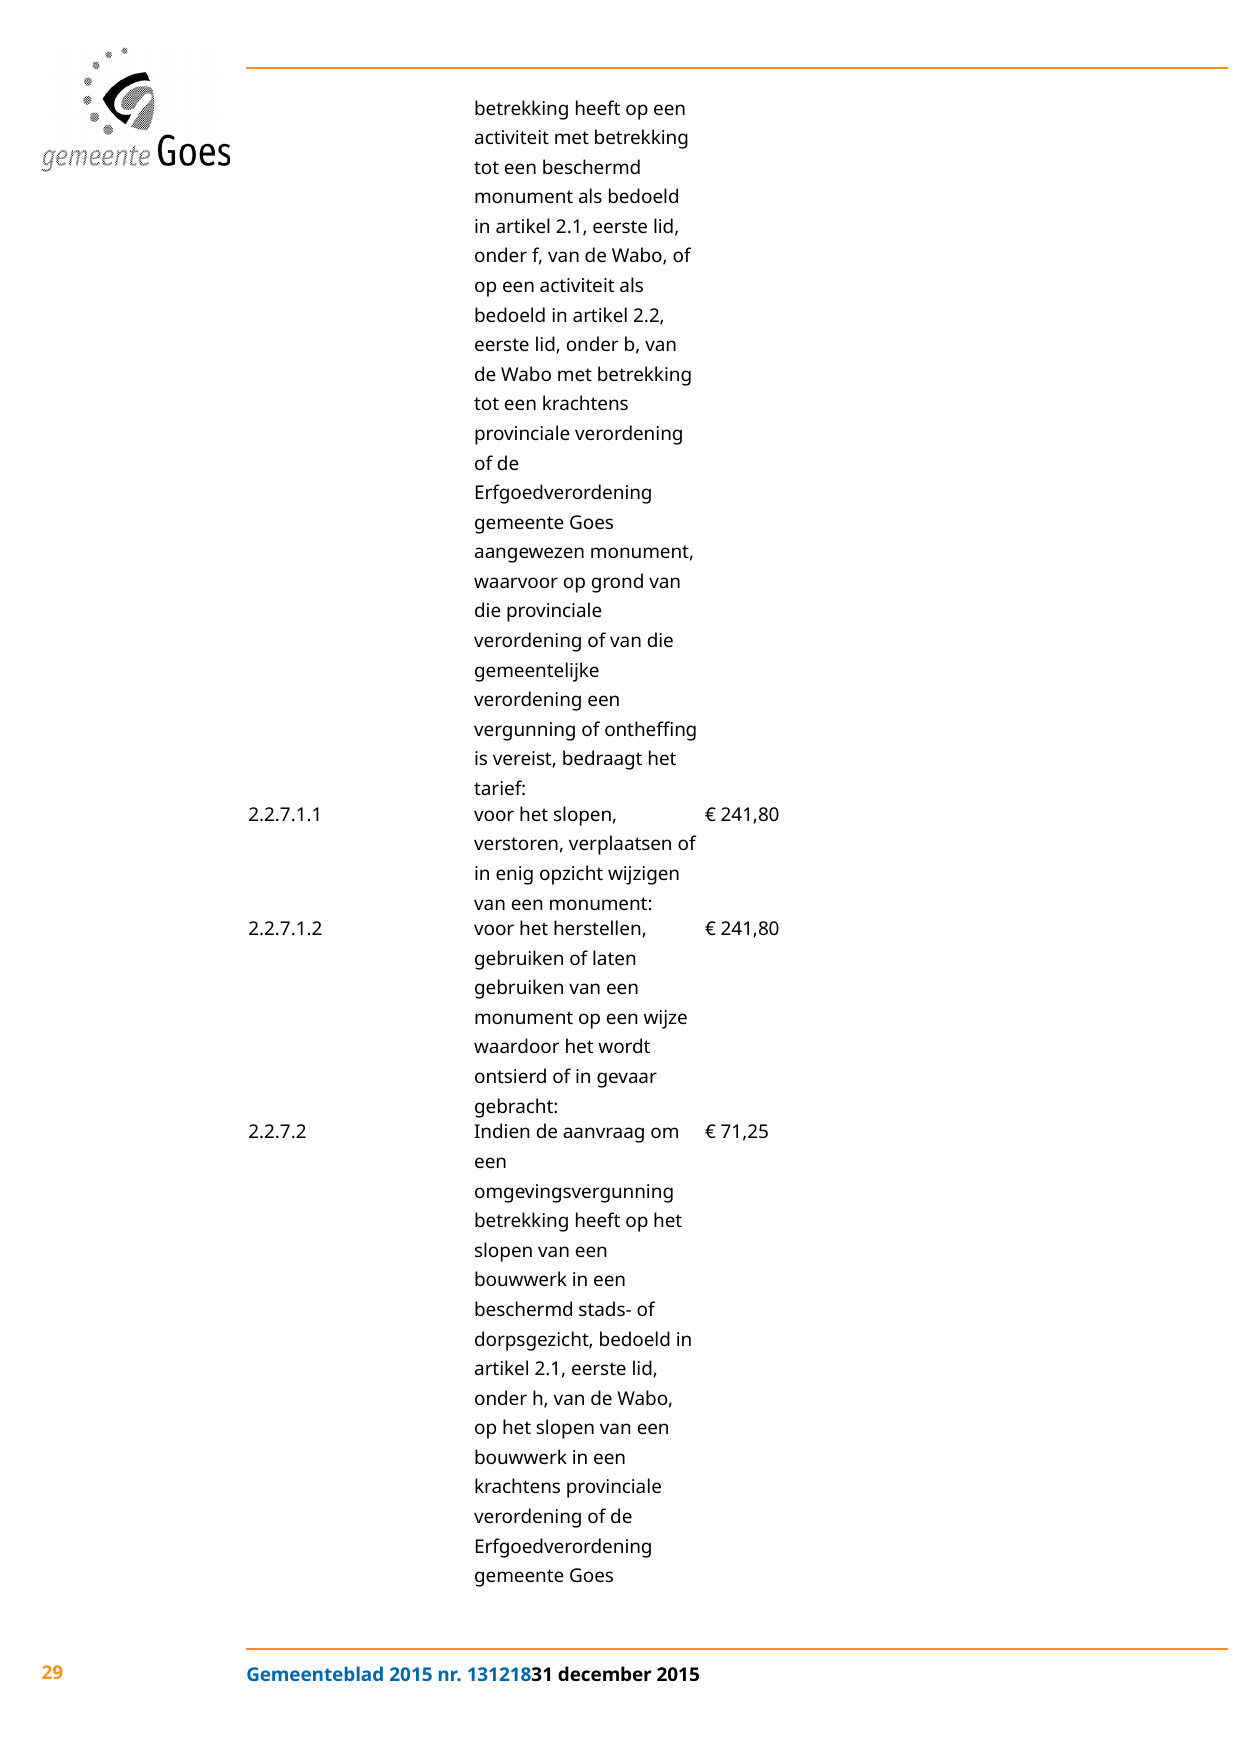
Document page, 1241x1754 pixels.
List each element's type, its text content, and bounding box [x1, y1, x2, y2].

table_cell € 241,80 [700, 915, 926, 1119]
table_cell [926, 801, 1152, 915]
table_cell [926, 95, 1152, 801]
table_cell [926, 1119, 1152, 1588]
table_cell [700, 95, 926, 801]
picture [41, 47, 231, 172]
table_cell voor het herstellen, gebruiken of laten gebruiken van een monument op een wijze waardoor het wordt ontsierd of in gevaar gebracht: [474, 915, 700, 1119]
table_cell 2.2.7.1.2 [248, 915, 474, 1119]
table_cell € 71,25 [700, 1119, 926, 1588]
table_cell voor het slopen, verstoren, verplaatsen of in enig opzicht wijzigen van een monument: [474, 801, 700, 915]
table_cell [926, 915, 1152, 1119]
table_cell 2.2.7.1.1 [248, 801, 474, 915]
table_cell [248, 95, 474, 801]
table_cell € 241,80 [700, 801, 926, 915]
table_cell betrekking heeft op een activiteit met betrekking tot een beschermd monument als bedoeld in artikel 2.1, eerste lid, onder f, van de Wabo, of op een activiteit als bedoeld in artikel 2.2, eerste lid, onder b, van de Wabo met betrekking tot een krachtens provinciale verordening of de Erfgoedverordening gemeente Goes aangewezen monument, waarvoor op grond van die provinciale verordening of van die gemeentelijke verordening een vergunning of ontheffing is vereist, bedraagt het tarief: [474, 95, 700, 801]
table_cell 2.2.7.2 [248, 1119, 474, 1588]
table_cell Indien de aanvraag om een omgevingsvergunning betrekking heeft op het slopen van een bouwwerk in een beschermd stads- of dorpsgezicht, bedoeld in artikel 2.1, eerste lid, onder h, van de Wabo, op het slopen van een bouwwerk in een krachtens provinciale verordening of de Erfgoedverordening gemeente Goes [474, 1119, 700, 1588]
